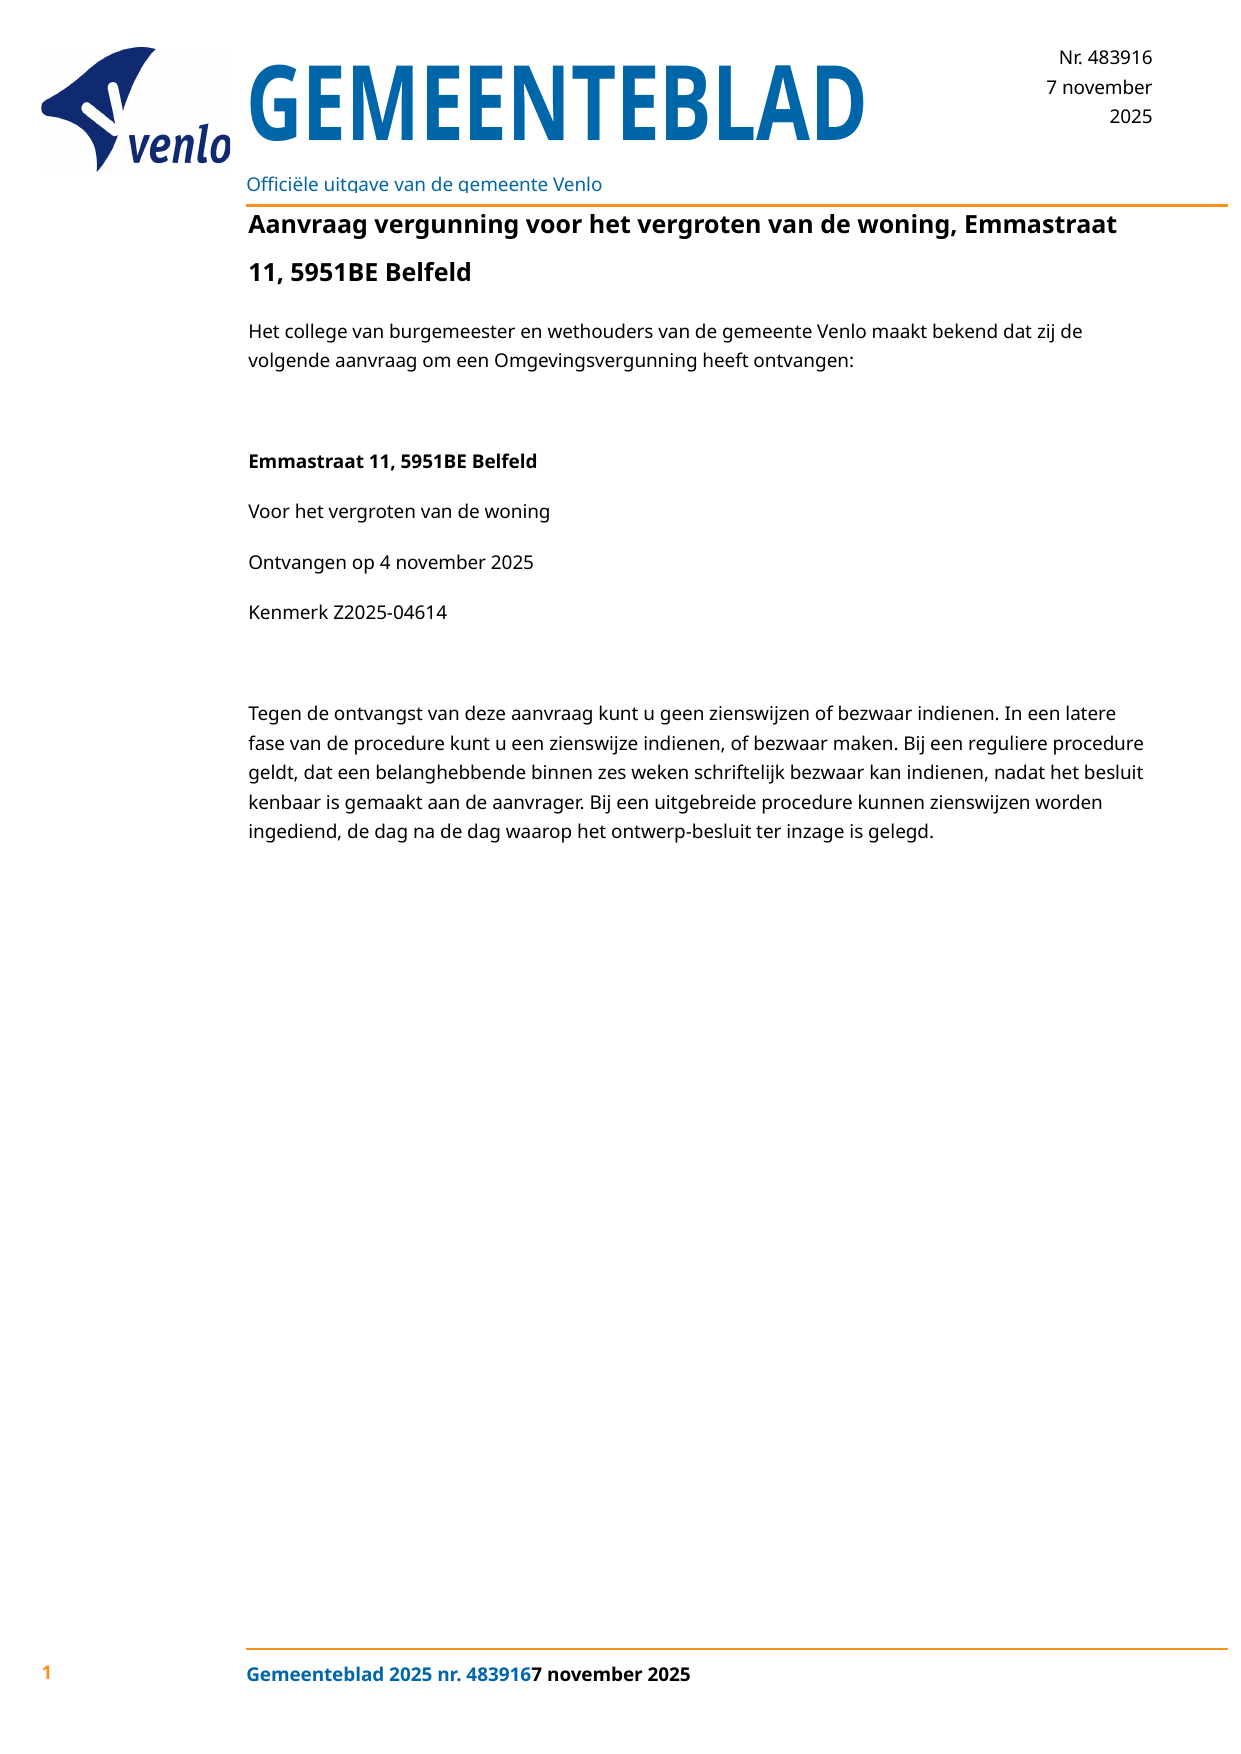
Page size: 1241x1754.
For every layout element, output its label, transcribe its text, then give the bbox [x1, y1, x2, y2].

text Aanvraag vergunning voor het vergroten van de woning, Emmastraat 11, 5951BE Belfeld [248, 207, 1152, 288]
text Emmastraat 11, 5951BE Belfeld [248, 448, 1152, 474]
text Tegen de ontvangst van deze aanvraag kunt u geen zienswijzen of bezwaar indienen. In een latere fase van de procedure kunt u een zienswijze indienen, of bezwaar maken. Bij een reguliere procedure geldt, dat een belanghebbende binnen zes weken schriftelijk bezwaar kan indienen, nadat het besluit kenbaar is gemaakt aan de aanvrager. Bij een uitgebreide procedure kunnen zienswijzen worden ingediend, de dag na de dag waarop het ontwerp-besluit ter inzage is gelegd. [248, 700, 1152, 844]
picture [41, 47, 231, 172]
text Ontvangen op 4 november 2025 [248, 549, 1152, 575]
text Kenmerk Z2025-04614 [248, 599, 1152, 625]
text Voor het vergroten van de woning [248, 499, 1152, 524]
text Het college van burgemeester en wethouders van de gemeente Venlo maakt bekend dat zij de volgende aanvraag om een Omgevingsvergunning heeft ontvangen: [248, 318, 1152, 373]
